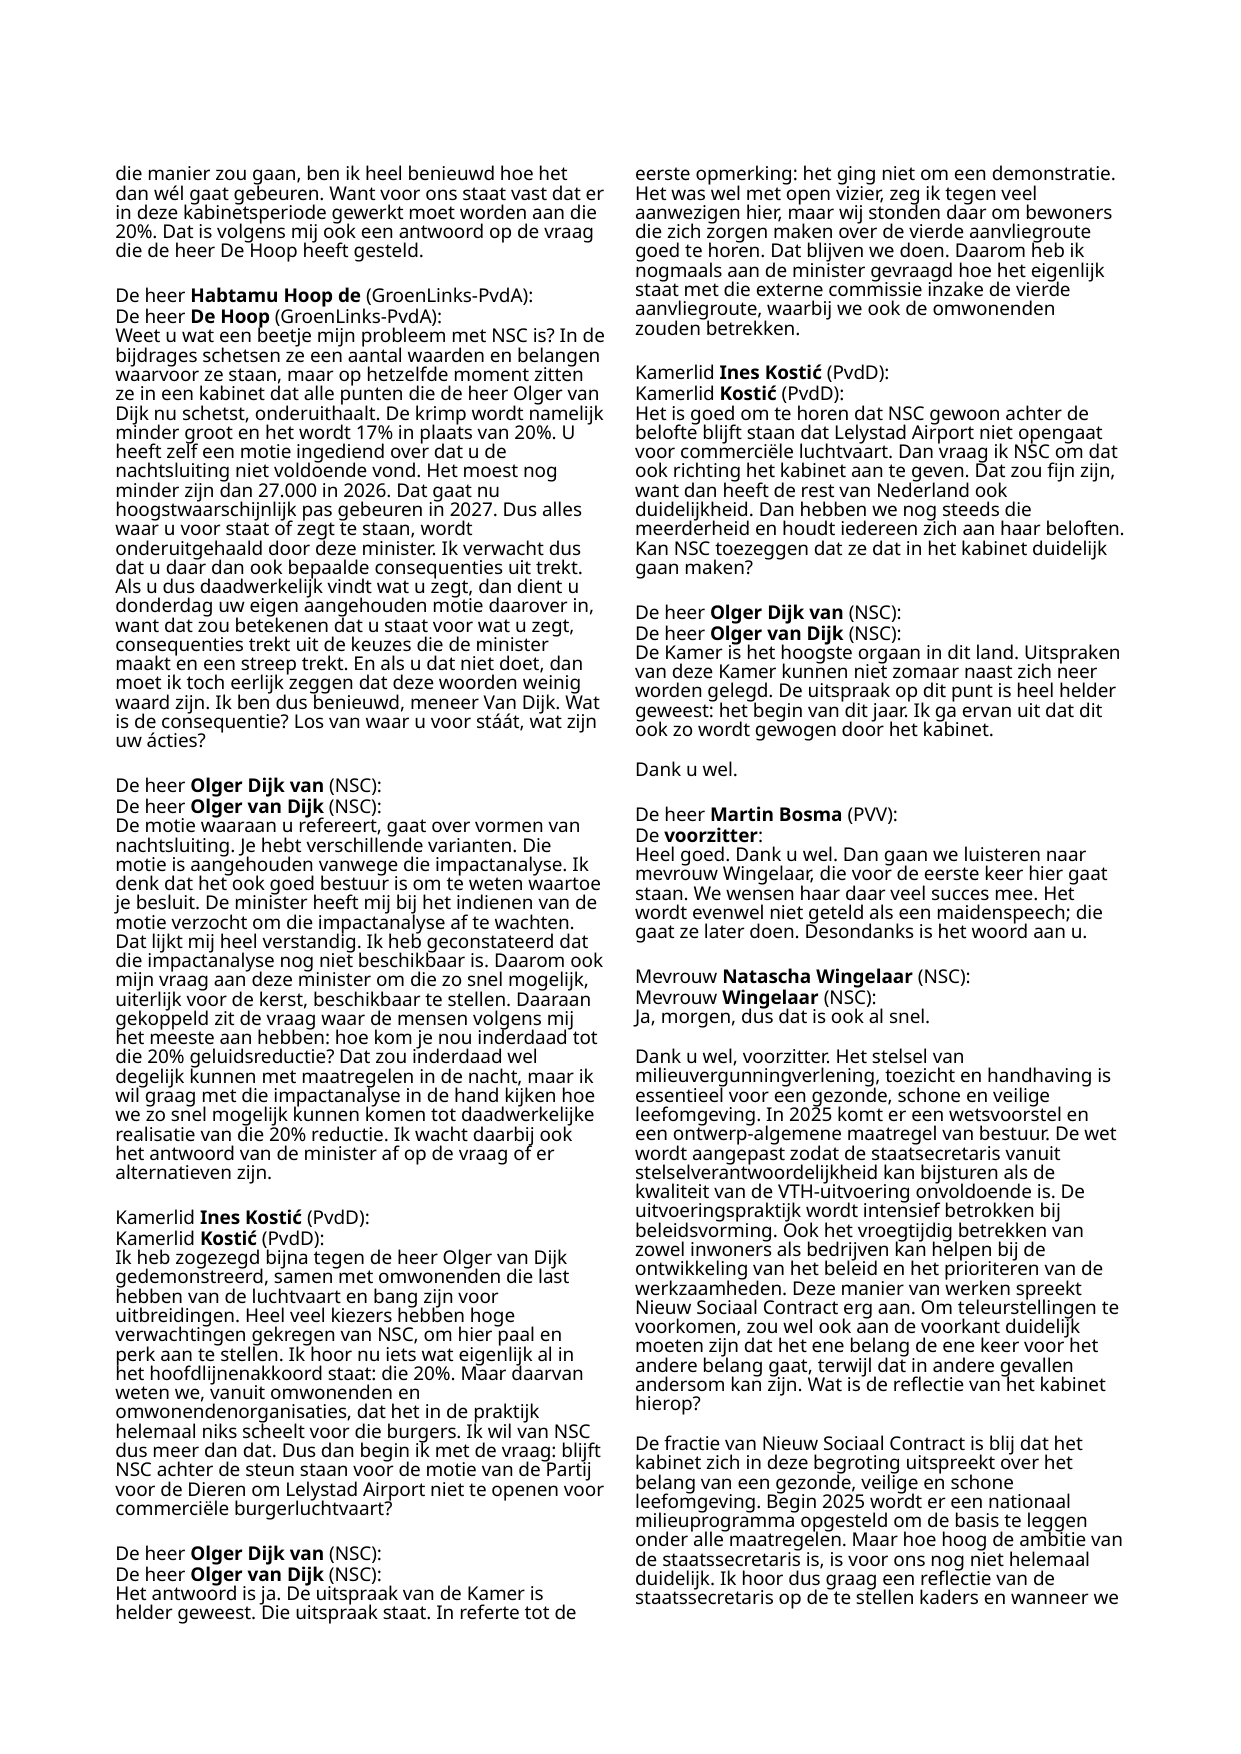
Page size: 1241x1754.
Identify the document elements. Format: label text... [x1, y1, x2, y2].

text De heer Olger Dijk van (NSC): [635, 599, 1125, 624]
text De heer Habtamu Hoop de (GroenLinks-PvdA): [115, 282, 605, 308]
text De voorzitter: [635, 827, 1125, 846]
text De heer Olger Dijk van (NSC): [115, 772, 605, 798]
text Kamerlid Ines Kostić (PvdD): [115, 1204, 605, 1230]
text De heer Olger Dijk van (NSC): [115, 1540, 605, 1566]
text De heer Olger van Dijk (NSC): [635, 624, 1125, 644]
text Dank u wel. [635, 761, 1125, 780]
text Kamerlid Ines Kostić (PvdD): [635, 359, 1125, 385]
text Ja, morgen, dus dat is ook al snel. [635, 1008, 1125, 1027]
text De heer Olger van Dijk (NSC): [115, 1566, 605, 1585]
text die manier zou gaan, ben ik heel benieuwd hoe het dan wél gaat gebeuren. Want voor ons staat vast dat er in deze kabinetsperiode gewerkt moet worden aan die 20%. Dat is volgens mij ook een antwoord op de vraag die de heer De Hoop heeft gesteld. [115, 165, 605, 262]
text Mevrouw Natascha Wingelaar (NSC): [635, 963, 1125, 989]
text Dank u wel, voorzitter. Het stelsel van milieuvergunningverlening, toezicht en handhaving is essentieel voor een gezonde, schone en veilige leefomgeving. In 2025 komt er een wetsvoorstel en een ontwerp-algemene maatregel van bestuur. De wet wordt aangepast zodat de staatsecretaris vanuit stelselverantwoordelijkheid kan bijsturen als de kwaliteit van de VTH-uitvoering onvoldoende is. De uitvoeringspraktijk wordt intensief betrokken bij beleidsvorming. Ook het vroegtijdig betrekken van zowel inwoners als bedrijven kan helpen bij de ontwikkeling van het beleid en het prioriteren van de werkzaamheden. Deze manier van werken spreekt Nieuw Sociaal Contract erg aan. Om teleurstellingen te voorkomen, zou wel ook aan de voorkant duidelijk moeten zijn dat het ene belang de ene keer voor het andere belang gaat, terwijl dat in andere gevallen andersom kan zijn. Wat is de reflectie van het kabinet hierop? [635, 1048, 1125, 1414]
text De heer Martin Bosma (PVV): [635, 801, 1125, 827]
text Kamerlid Kostić (PvdD): [115, 1230, 605, 1249]
text Weet u wat een beetje mijn probleem met NSC is? In de bijdrages schetsen ze een aantal waarden en belangen waarvoor ze staan, maar op hetzelfde moment zitten ze in een kabinet dat alle punten die de heer Olger van Dijk nu schetst, onderuithaalt. De krimp wordt namelijk minder groot en het wordt 17% in plaats van 20%. U heeft zelf een motie ingediend over dat u de nachtsluiting niet voldoende vond. Het moest nog minder zijn dan 27.000 in 2026. Dat gaat nu hoogstwaarschijnlijk pas gebeuren in 2027. Dus alles waar u voor staat of zegt te staan, wordt onderuitgehaald door deze minister. Ik verwacht dus dat u daar dan ook bepaalde consequenties uit trekt. Als u dus daadwerkelijk vindt wat u zegt, dan dient u donderdag uw eigen aangehouden motie daarover in, want dat zou betekenen dat u staat voor wat u zegt, consequenties trekt uit de keuzes die de minister maakt en een streep trekt. En als u dat niet doet, dan moet ik toch eerlijk zeggen dat deze woorden weinig waard zijn. Ik ben dus benieuwd, meneer Van Dijk. Wat is de consequentie? Los van waar u voor stáát, wat zijn uw ácties? [115, 327, 605, 751]
text Kamerlid Kostić (PvdD): [635, 385, 1125, 404]
text Heel goed. Dank u wel. Dan gaan we luisteren naar mevrouw Wingelaar, die voor de eerste keer hier gaat staan. We wensen haar daar veel succes mee. Het wordt evenwel niet geteld als een maidenspeech; die gaat ze later doen. Desondanks is het woord aan u. [635, 846, 1125, 942]
text Het antwoord is ja. De uitspraak van de Kamer is helder geweest. Die uitspraak staat. In referte tot de [115, 1585, 605, 1623]
text De motie waaraan u refereert, gaat over vormen van nachtsluiting. Je hebt verschillende varianten. Die motie is aangehouden vanwege die impactanalyse. Ik denk dat het ook goed bestuur is om te weten waartoe je besluit. De minister heeft mij bij het indienen van de motie verzocht om die impactanalyse af te wachten. Dat lijkt mij heel verstandig. Ik heb geconstateerd dat die impactanalyse nog niet beschikbaar is. Daarom ook mijn vraag aan deze minister om die zo snel mogelijk, uiterlijk voor de kerst, beschikbaar te stellen. Daaraan gekoppeld zit de vraag waar de mensen volgens mij het meeste aan hebben: hoe kom je nou inderdaad tot die 20% geluidsreductie? Dat zou inderdaad wel degelijk kunnen met maatregelen in de nacht, maar ik wil graag met die impactanalyse in de hand kijken hoe we zo snel mogelijk kunnen komen tot daadwerkelijke realisatie van die 20% reductie. Ik wacht daarbij ook het antwoord van de minister af op de vraag of er alternatieven zijn. [115, 817, 605, 1183]
text Ik heb zogezegd bijna tegen de heer Olger van Dijk gedemonstreerd, samen met omwonenden die last hebben van de luchtvaart en bang zijn voor uitbreidingen. Heel veel kiezers hebben hoge verwachtingen gekregen van NSC, om hier paal en perk aan te stellen. Ik hoor nu iets wat eigenlijk al in het hoofdlijnenakkoord staat: die 20%. Maar daarvan weten we, vanuit omwonenden en omwonendenorganisaties, dat het in de praktijk helemaal niks scheelt voor die burgers. Ik wil van NSC dus meer dan dat. Dus dan begin ik met de vraag: blijft NSC achter de steun staan voor de motie van de Partij voor de Dieren om Lelystad Airport niet te openen voor commerciële burgerluchtvaart? [115, 1249, 605, 1519]
text De heer De Hoop (GroenLinks-PvdA): [115, 308, 605, 327]
text De fractie van Nieuw Sociaal Contract is blij dat het kabinet zich in deze begroting uitspreekt over het belang van een gezonde, veilige en schone leefomgeving. Begin 2025 wordt er een nationaal milieuprogramma opgesteld om de basis te leggen onder alle maatregelen. Maar hoe hoog de ambitie van de staatssecretaris is, is voor ons nog niet helemaal duidelijk. Ik hoor dus graag een reflectie van de staatssecretaris op de te stellen kaders en wanneer we [635, 1435, 1125, 1608]
text De Kamer is het hoogste orgaan in dit land. Uitspraken van deze Kamer kunnen niet zomaar naast zich neer worden gelegd. De uitspraak op dit punt is heel helder geweest: het begin van dit jaar. Ik ga ervan uit dat dit ook zo wordt gewogen door het kabinet. [635, 644, 1125, 740]
text De heer Olger van Dijk (NSC): [115, 798, 605, 817]
text Het is goed om te horen dat NSC gewoon achter de belofte blijft staan dat Lelystad Airport niet opengaat voor commerciële luchtvaart. Dan vraag ik NSC om dat ook richting het kabinet aan te geven. Dat zou fijn zijn, want dan heeft de rest van Nederland ook duidelijkheid. Dan hebben we nog steeds die meerderheid en houdt iedereen zich aan haar beloften. Kan NSC toezeggen dat ze dat in het kabinet duidelijk gaan maken? [635, 404, 1125, 578]
text Mevrouw Wingelaar (NSC): [635, 989, 1125, 1008]
text eerste opmerking: het ging niet om een demonstratie. Het was wel met open vizier, zeg ik tegen veel aanwezigen hier, maar wij stonden daar om bewoners die zich zorgen maken over de vierde aanvliegroute goed te horen. Dat blijven we doen. Daarom heb ik nogmaals aan de minister gevraagd hoe het eigenlijk staat met die externe commissie inzake de vierde aanvliegroute, waarbij we ook de omwonenden zouden betrekken. [635, 165, 1125, 339]
